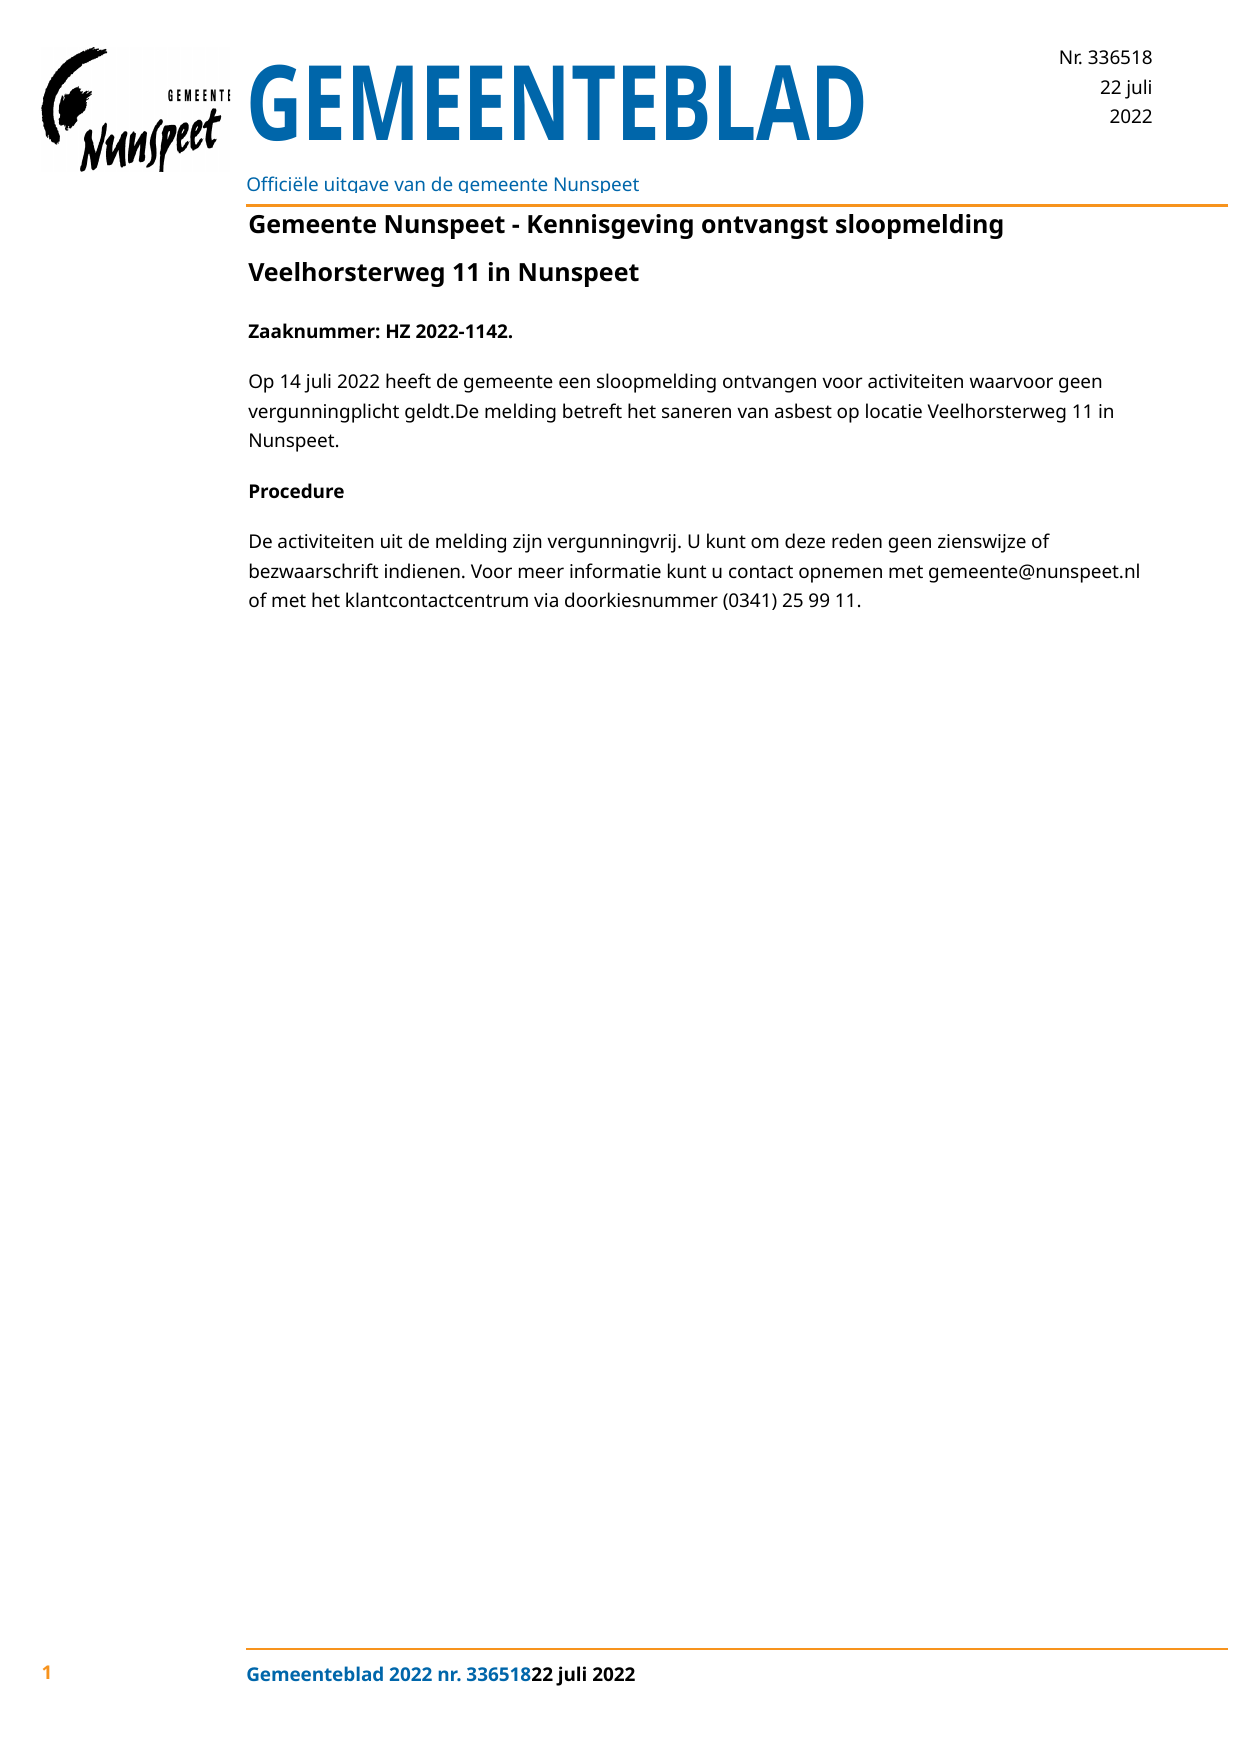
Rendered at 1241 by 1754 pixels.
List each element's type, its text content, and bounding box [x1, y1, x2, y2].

text De activiteiten uit de melding zijn vergunningvrij. U kunt om deze reden geen zienswijze of bezwaarschrift indienen. Voor meer informatie kunt u contact opnemen met gemeente@nunspeet.nl of met het klantcontactcentrum via doorkiesnummer (0341) 25 99 11. [248, 528, 1152, 613]
text Gemeente Nunspeet - Kennisgeving ontvangst sloopmelding Veelhorsterweg 11 in Nunspeet [248, 207, 1152, 288]
text Op 14 juli 2022 heeft de gemeente een sloopmelding ontvangen voor activiteiten waarvoor geen vergunningplicht geldt.De melding betreft het saneren van asbest op locatie Veelhorsterweg 11 in Nunspeet. [248, 368, 1152, 453]
picture [41, 47, 231, 172]
text Procedure [248, 478, 1152, 504]
text Zaaknummer: HZ 2022-1142. [248, 318, 1152, 344]
